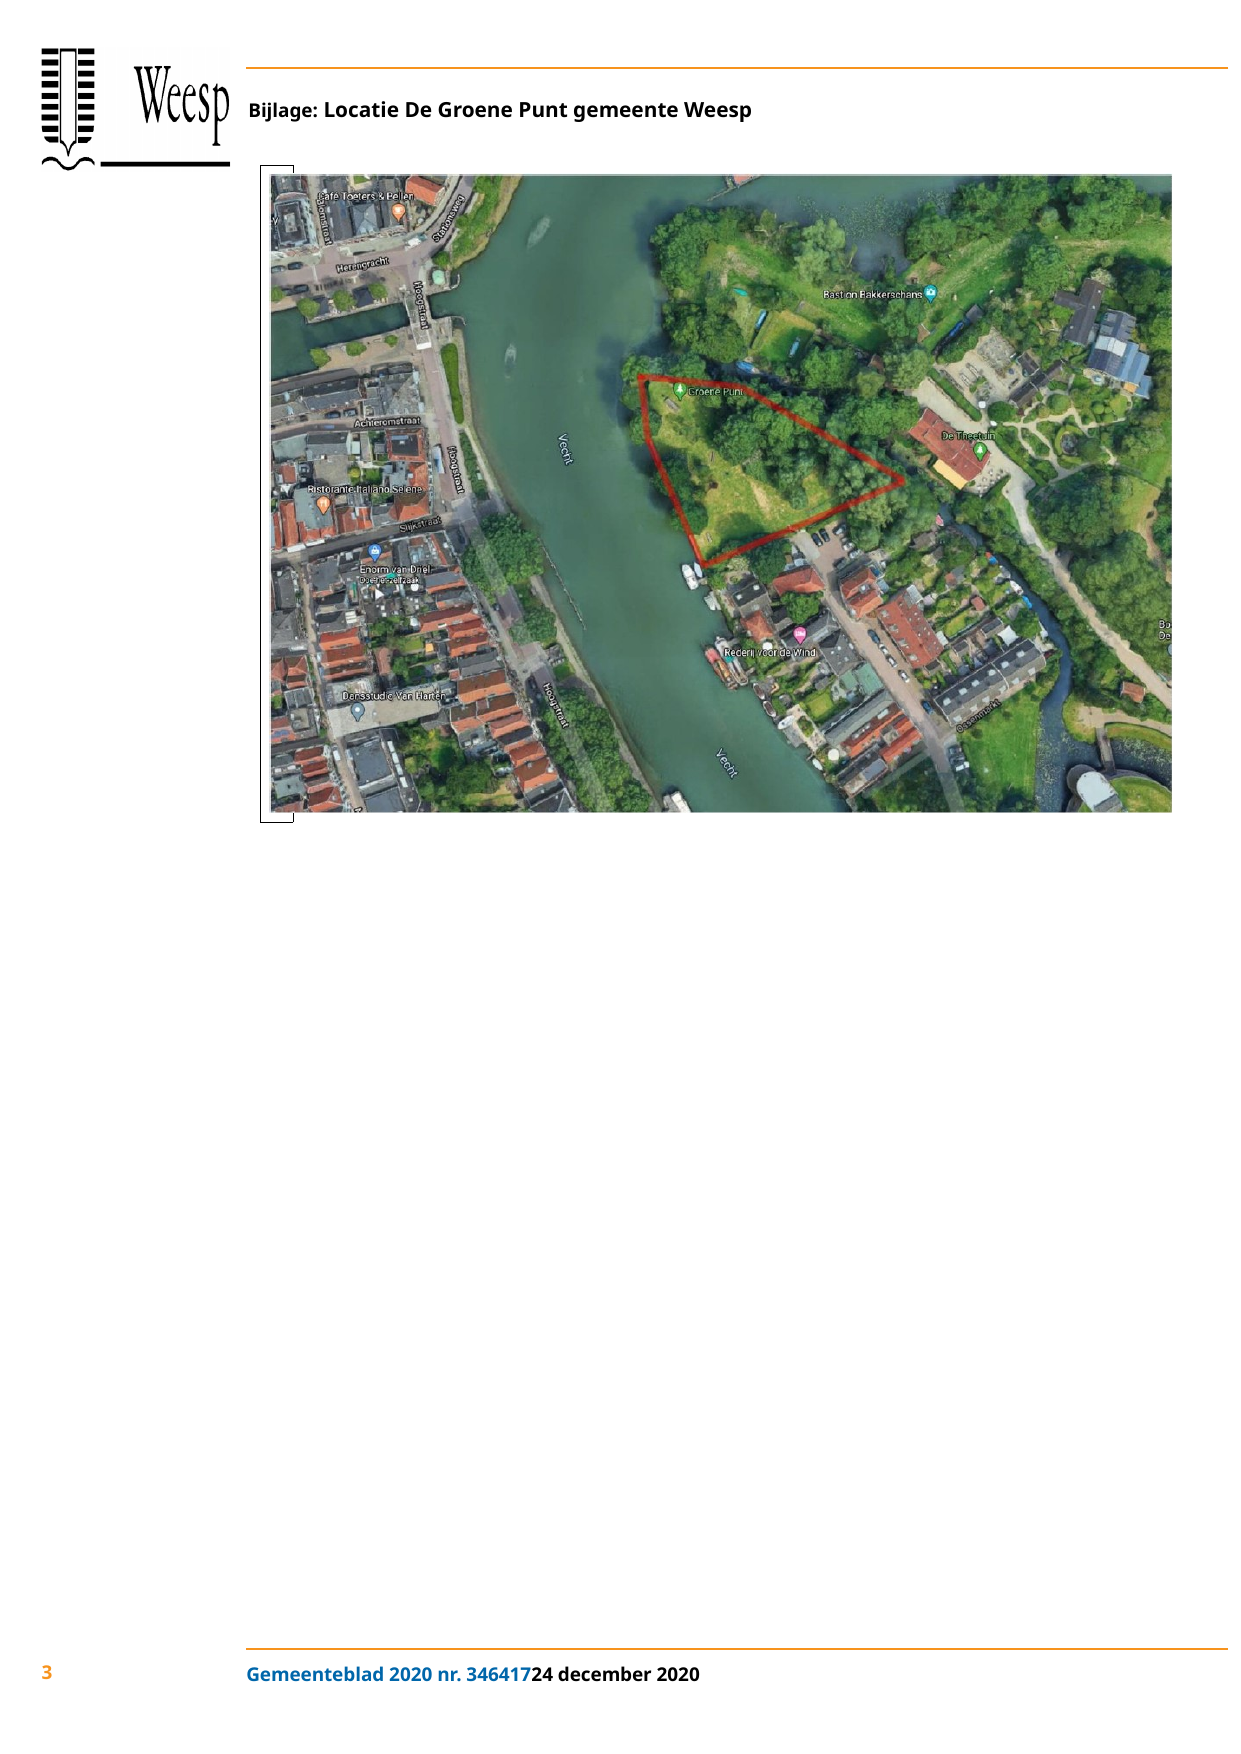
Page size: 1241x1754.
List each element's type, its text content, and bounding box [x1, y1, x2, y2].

picture [41, 47, 231, 172]
text Bijlage: Locatie De Groene Punt gemeente Weesp [248, 95, 1152, 123]
picture [268, 173, 1173, 813]
